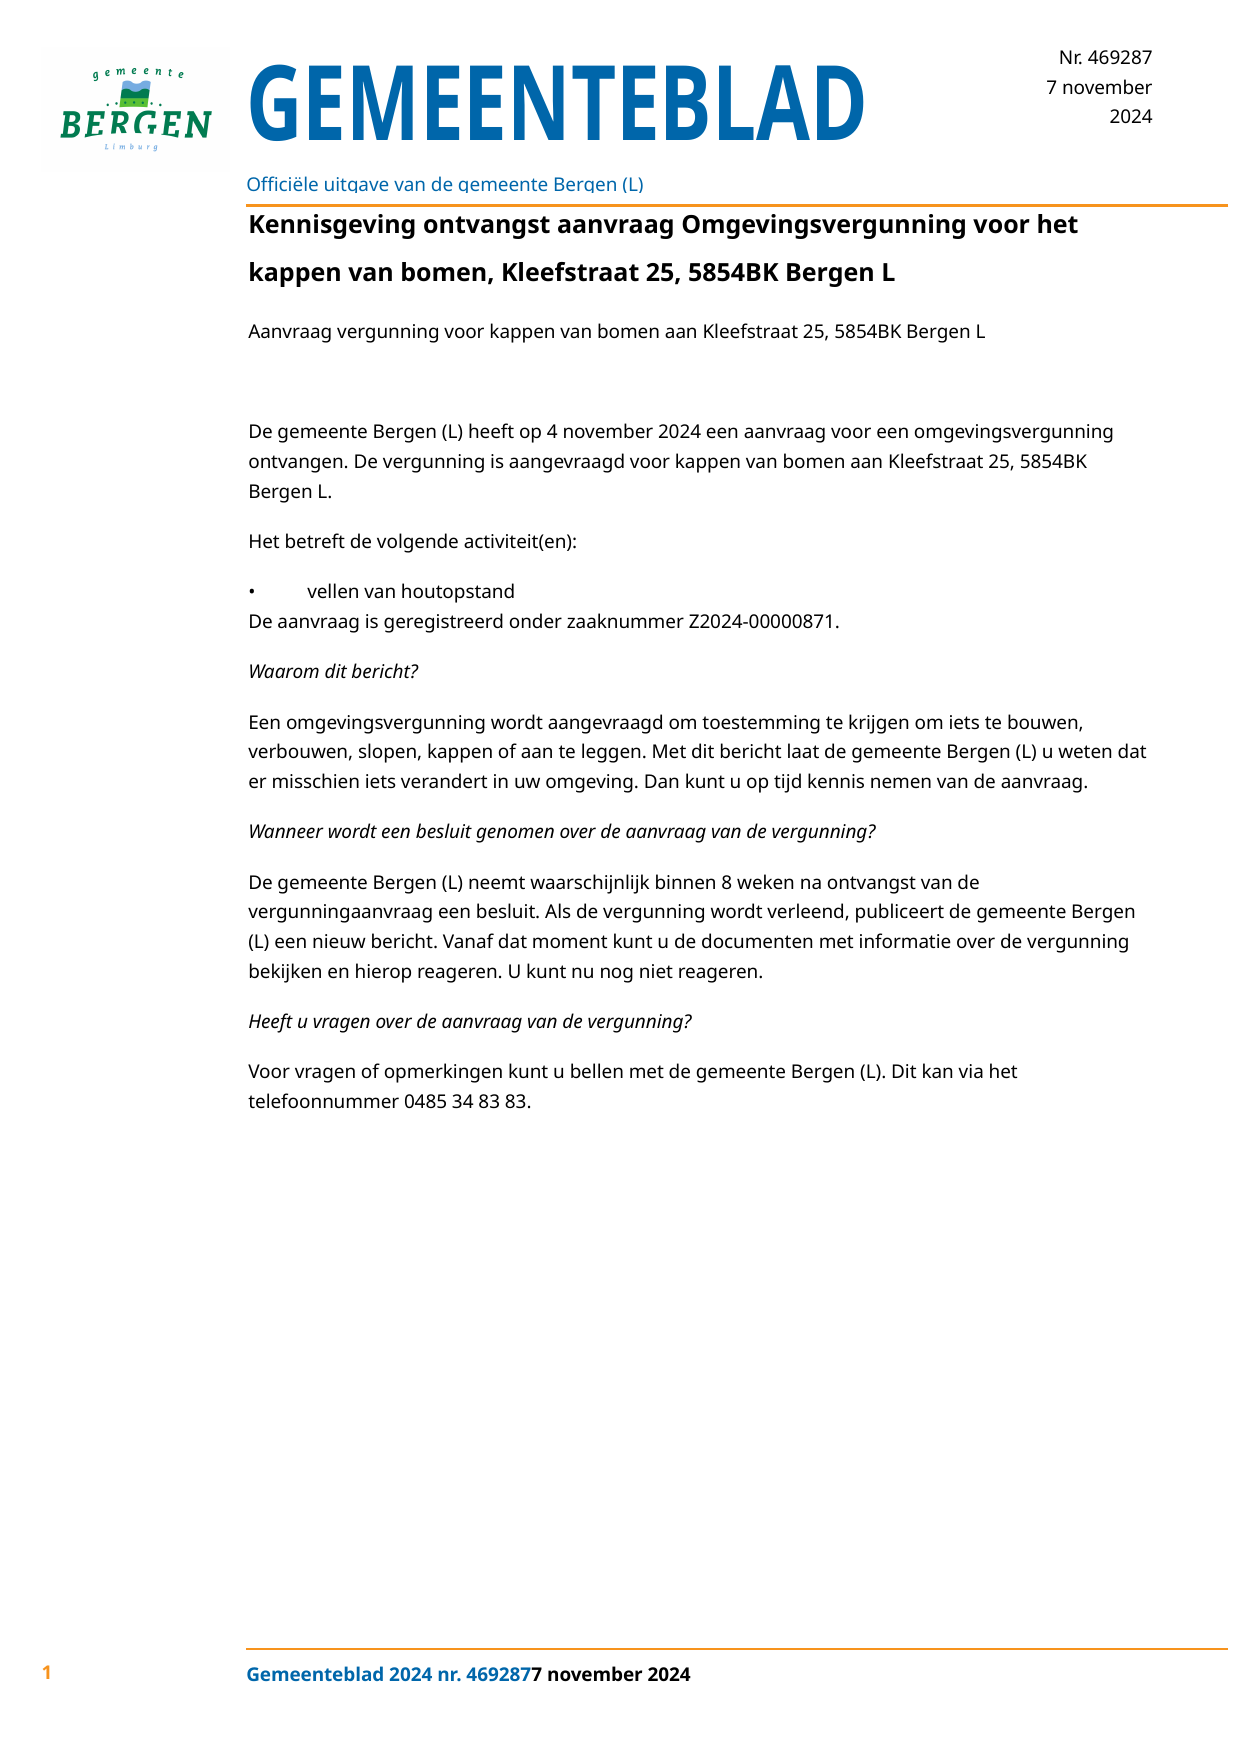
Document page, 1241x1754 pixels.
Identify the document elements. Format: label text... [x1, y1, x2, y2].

picture [41, 47, 231, 172]
text Voor vragen of opmerkingen kunt u bellen met de gemeente Bergen (L). Dit kan via het telefoonnummer 0485 34 83 83. [248, 1059, 1152, 1114]
text Kennisgeving ontvangst aanvraag Omgevingsvergunning voor het kappen van bomen, Kleefstraat 25, 5854BK Bergen L [248, 207, 1152, 288]
text De gemeente Bergen (L) heeft op 4 november 2024 een aanvraag voor een omgevingsvergunning ontvangen. De vergunning is aangevraagd voor kappen van bomen aan Kleefstraat 25, 5854BK Bergen L. [248, 419, 1152, 504]
text Het betreft de volgende activiteit(en): [248, 528, 1152, 554]
text Waarom dit bericht? [248, 659, 1152, 684]
text Heeft u vragen over de aanvraag van de vergunning? [248, 1008, 1152, 1034]
list vellen van houtopstand [248, 579, 1152, 604]
text De aanvraag is geregistreerd onder zaaknummer Z2024-00000871. [248, 608, 1152, 634]
text Aanvraag vergunning voor kappen van bomen aan Kleefstraat 25, 5854BK Bergen L [248, 318, 1152, 344]
text De gemeente Bergen (L) neemt waarschijnlijk binnen 8 weken na ontvangst van de vergunningaanvraag een besluit. Als de vergunning wordt verleend, publiceert de gemeente Bergen (L) een nieuw bericht. Vanaf dat moment kunt u de documenten met informatie over de vergunning bekijken en hierop reageren. U kunt nu nog niet reageren. [248, 869, 1152, 984]
text Wanneer wordt een besluit genomen over de aanvraag van de vergunning? [248, 819, 1152, 844]
text Een omgevingsvergunning wordt aangevraagd om toestemming te krijgen om iets te bouwen, verbouwen, slopen, kappen of aan te leggen. Met dit bericht laat de gemeente Bergen (L) u weten dat er misschien iets verandert in uw omgeving. Dan kunt u op tijd kennis nemen van de aanvraag. [248, 709, 1152, 794]
